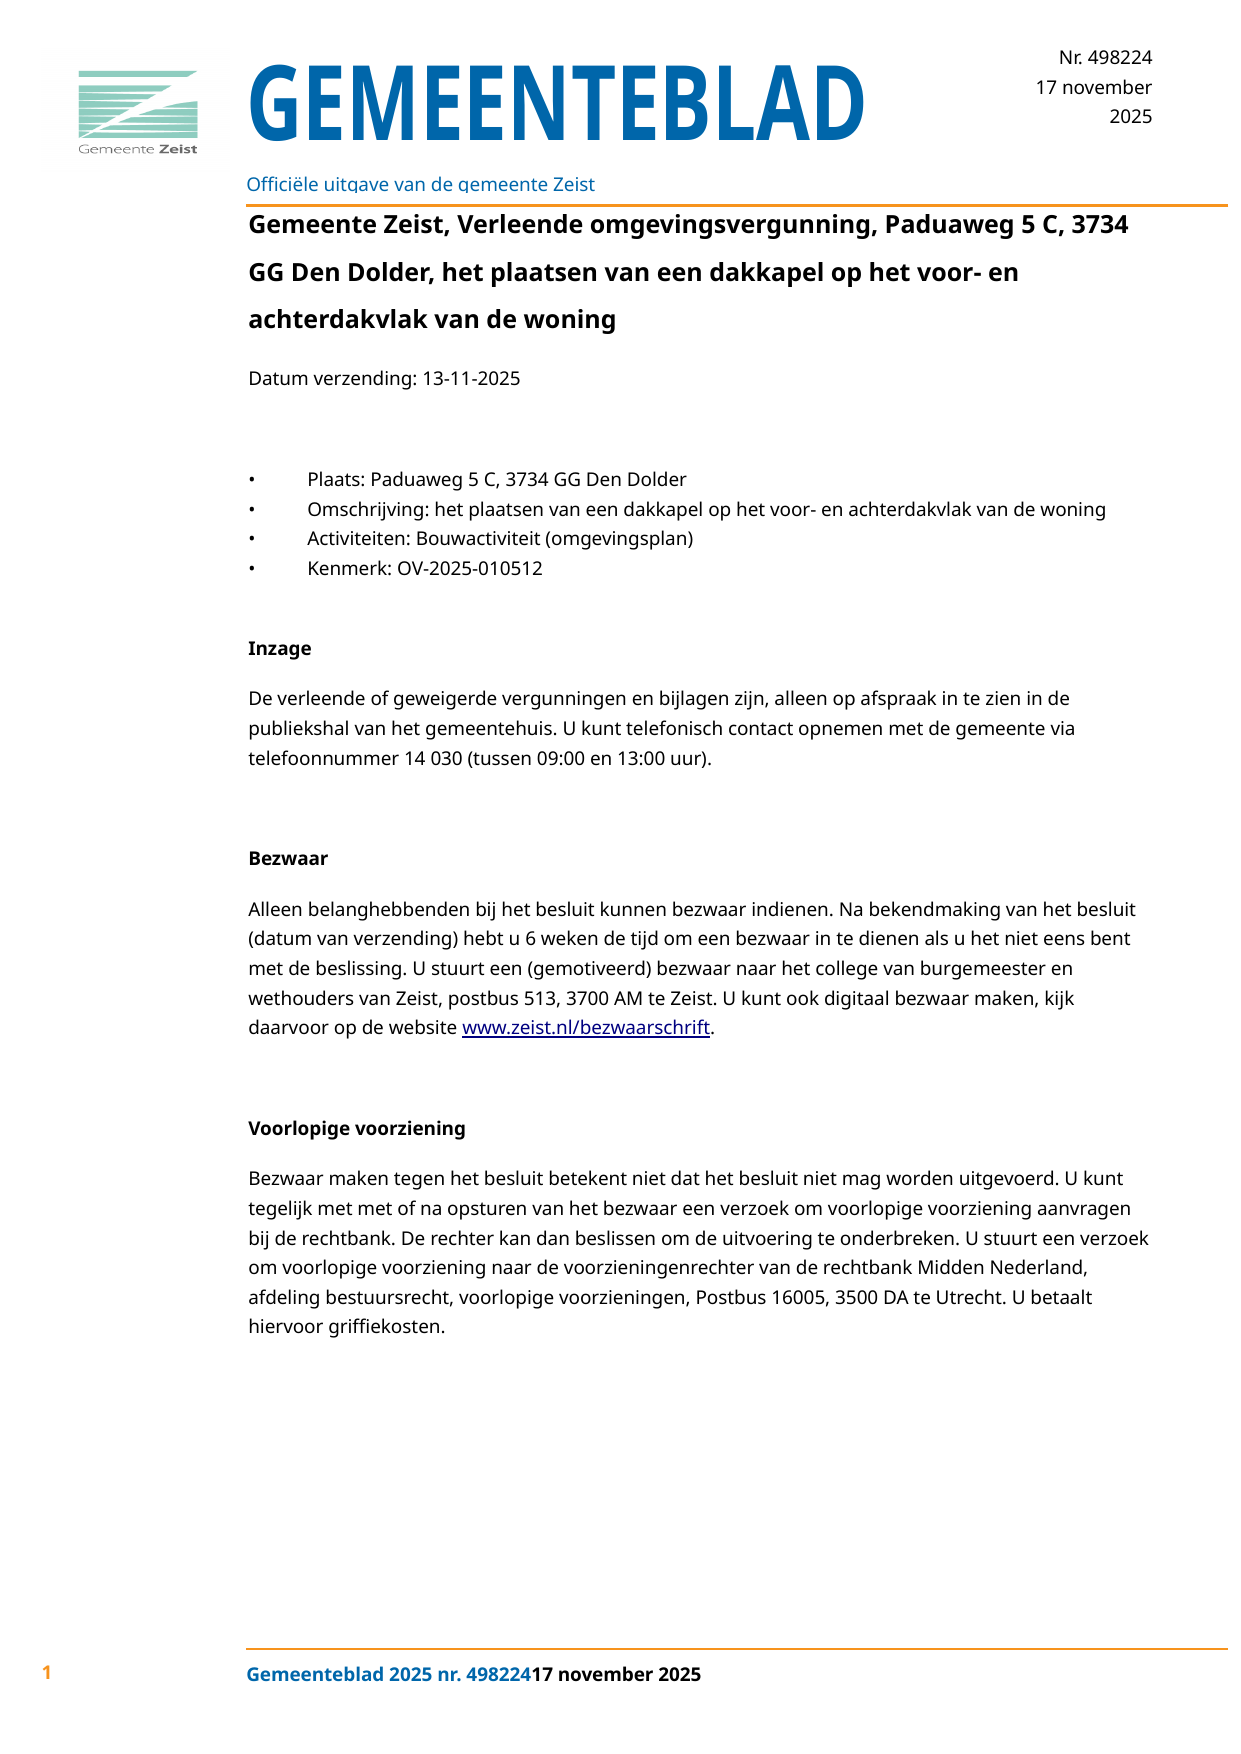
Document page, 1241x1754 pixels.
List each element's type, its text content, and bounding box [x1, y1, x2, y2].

text Gemeente Zeist, Verleende omgevingsvergunning, Paduaweg 5 C, 3734 GG Den Dolder, het plaatsen van een dakkapel op het voor- en achterdakvlak van de woning [248, 207, 1152, 336]
text Inzage [248, 635, 1152, 661]
text Bezwaar maken tegen het besluit betekent niet dat het besluit niet mag worden uitgevoerd. U kunt tegelijk met met of na opsturen van het bezwaar een verzoek om voorlopige voorziening aanvragen bij de rechtbank. De rechter kan dan beslissen om de uitvoering te onderbreken. U stuurt een verzoek om voorlopige voorziening naar de voorzieningenrechter van de rechtbank Midden Nederland, afdeling bestuursrecht, voorlopige voorzieningen, Postbus 16005, 3500 DA te Utrecht. U betaalt hiervoor griffiekosten. [248, 1166, 1152, 1339]
text Voorlopige voorziening [248, 1115, 1152, 1141]
text Datum verzending: 13-11-2025 [248, 366, 1152, 391]
list Activiteiten: Bouwactiviteit (omgevingsplan) [248, 526, 1152, 551]
list Kenmerk: OV-2025-010512 [248, 555, 1152, 581]
text De verleende of geweigerde vergunningen en bijlagen zijn, alleen op afspraak in te zien in de publiekshal van het gemeentehuis. U kunt telefonisch contact opnemen met de gemeente via telefoonnummer 14 030 (tussen 09:00 en 13:00 uur). [248, 686, 1152, 770]
list Omschrijving: het plaatsen van een dakkapel op het voor- en achterdakvlak van de woning [248, 496, 1152, 522]
text Alleen belanghebbenden bij het besluit kunnen bezwaar indienen. Na bekendmaking van het besluit (datum van verzending) hebt u 6 weken de tijd om een bezwaar in te dienen als u het niet eens bent met de beslissing. U stuurt een (gemotiveerd) bezwaar naar het college van burgemeester en wethouders van Zeist, postbus 513, 3700 AM te Zeist. U kunt ook digitaal bezwaar maken, kijk daarvoor op de website www.zeist.nl/bezwaarschrift. [248, 896, 1152, 1040]
picture [41, 47, 231, 172]
text Bezwaar [248, 846, 1152, 871]
list Plaats: Paduaweg 5 C, 3734 GG Den Dolder [248, 466, 1152, 492]
